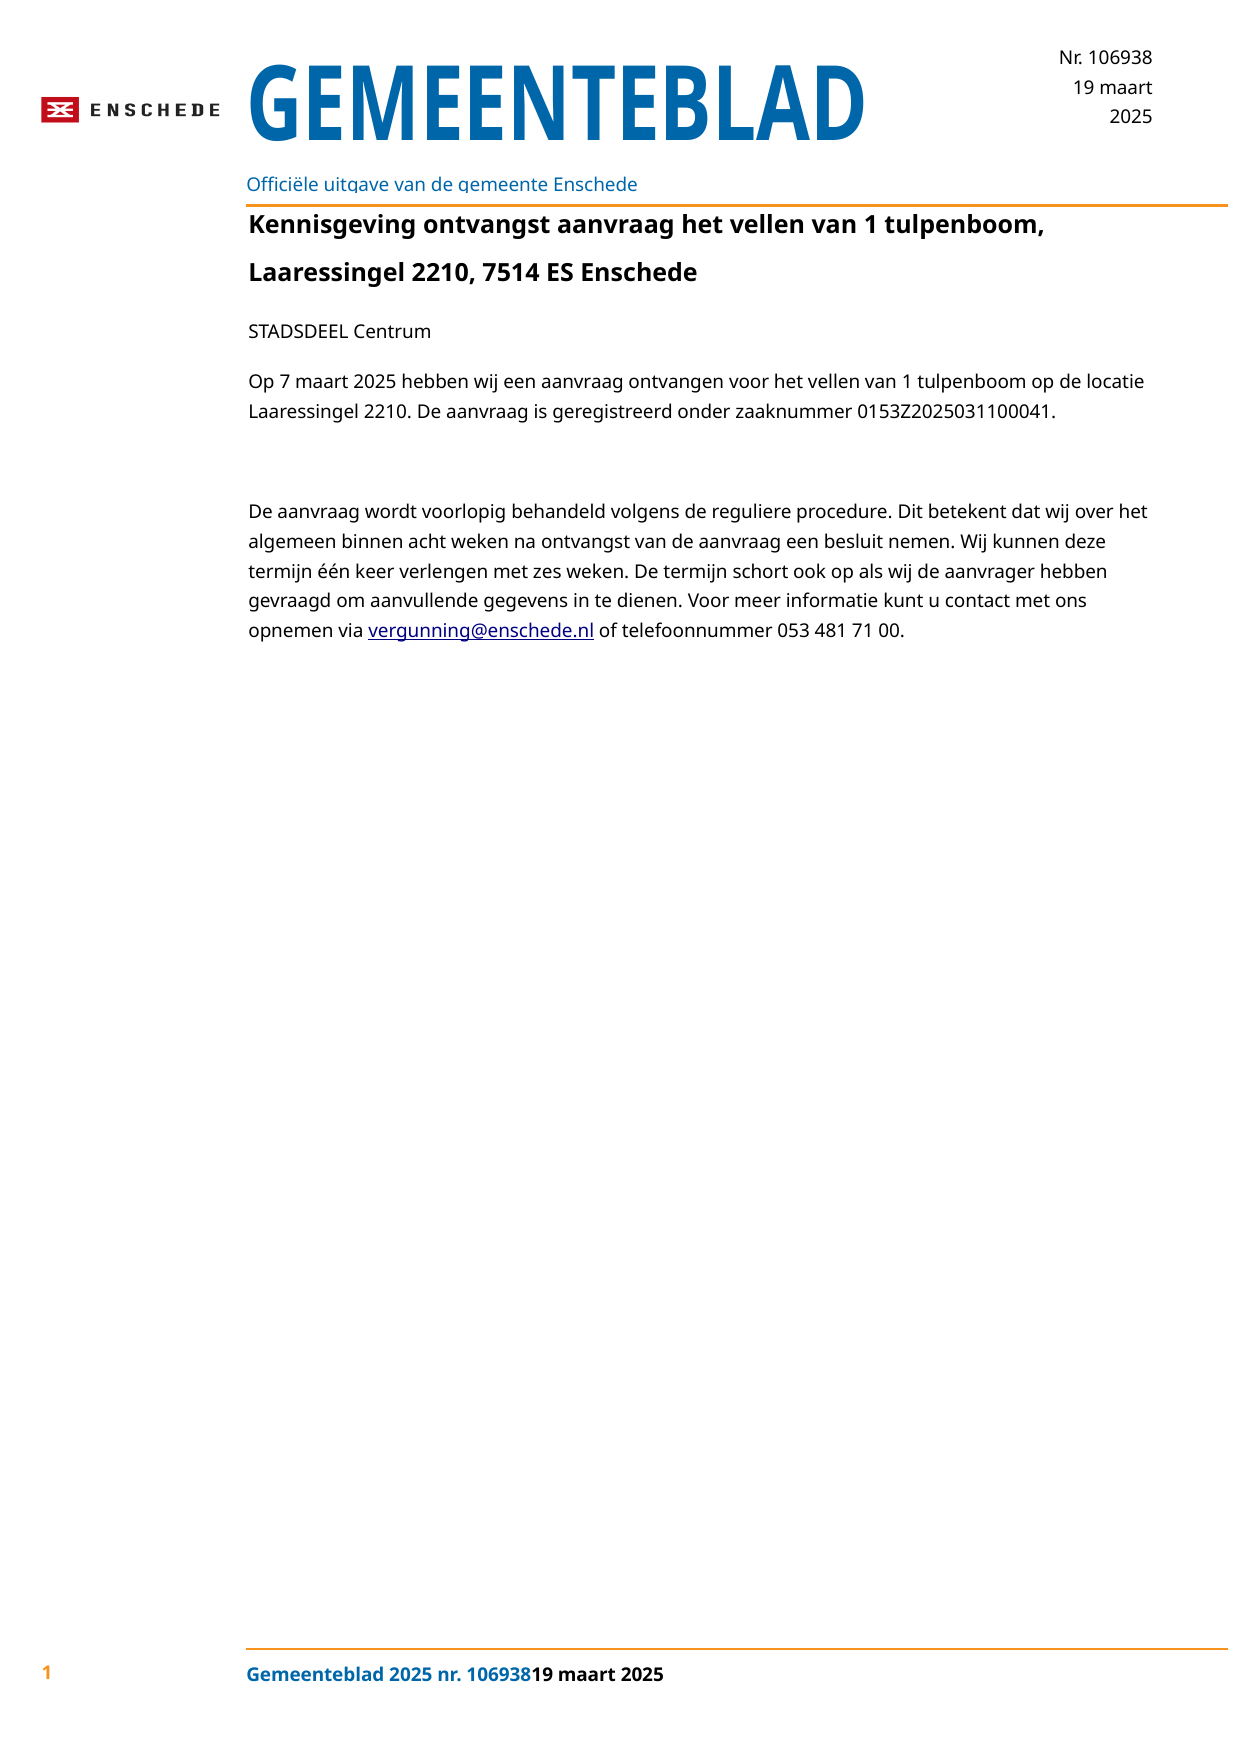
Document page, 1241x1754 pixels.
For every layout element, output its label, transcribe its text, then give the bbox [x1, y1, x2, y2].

text De aanvraag wordt voorlopig behandeld volgens de reguliere procedure. Dit betekent dat wij over het algemeen binnen acht weken na ontvangst van de aanvraag een besluit nemen. Wij kunnen deze termijn één keer verlengen met zes weken. De termijn schort ook op als wij de aanvrager hebben gevraagd om aanvullende gegevens in te dienen. Voor meer informatie kunt u contact met ons opnemen via vergunning@enschede.nl of telefoonnummer 053 481 71 00. [248, 499, 1152, 643]
text Op 7 maart 2025 hebben wij een aanvraag ontvangen voor het vellen van 1 tulpenboom op de locatie Laaressingel 2210. De aanvraag is geregistreerd onder zaaknummer 0153Z2025031100041. [248, 368, 1152, 424]
text Kennisgeving ontvangst aanvraag het vellen van 1 tulpenboom, Laaressingel 2210, 7514 ES Enschede [248, 207, 1152, 288]
text STADSDEEL Centrum [248, 318, 1152, 344]
picture [41, 47, 231, 172]
